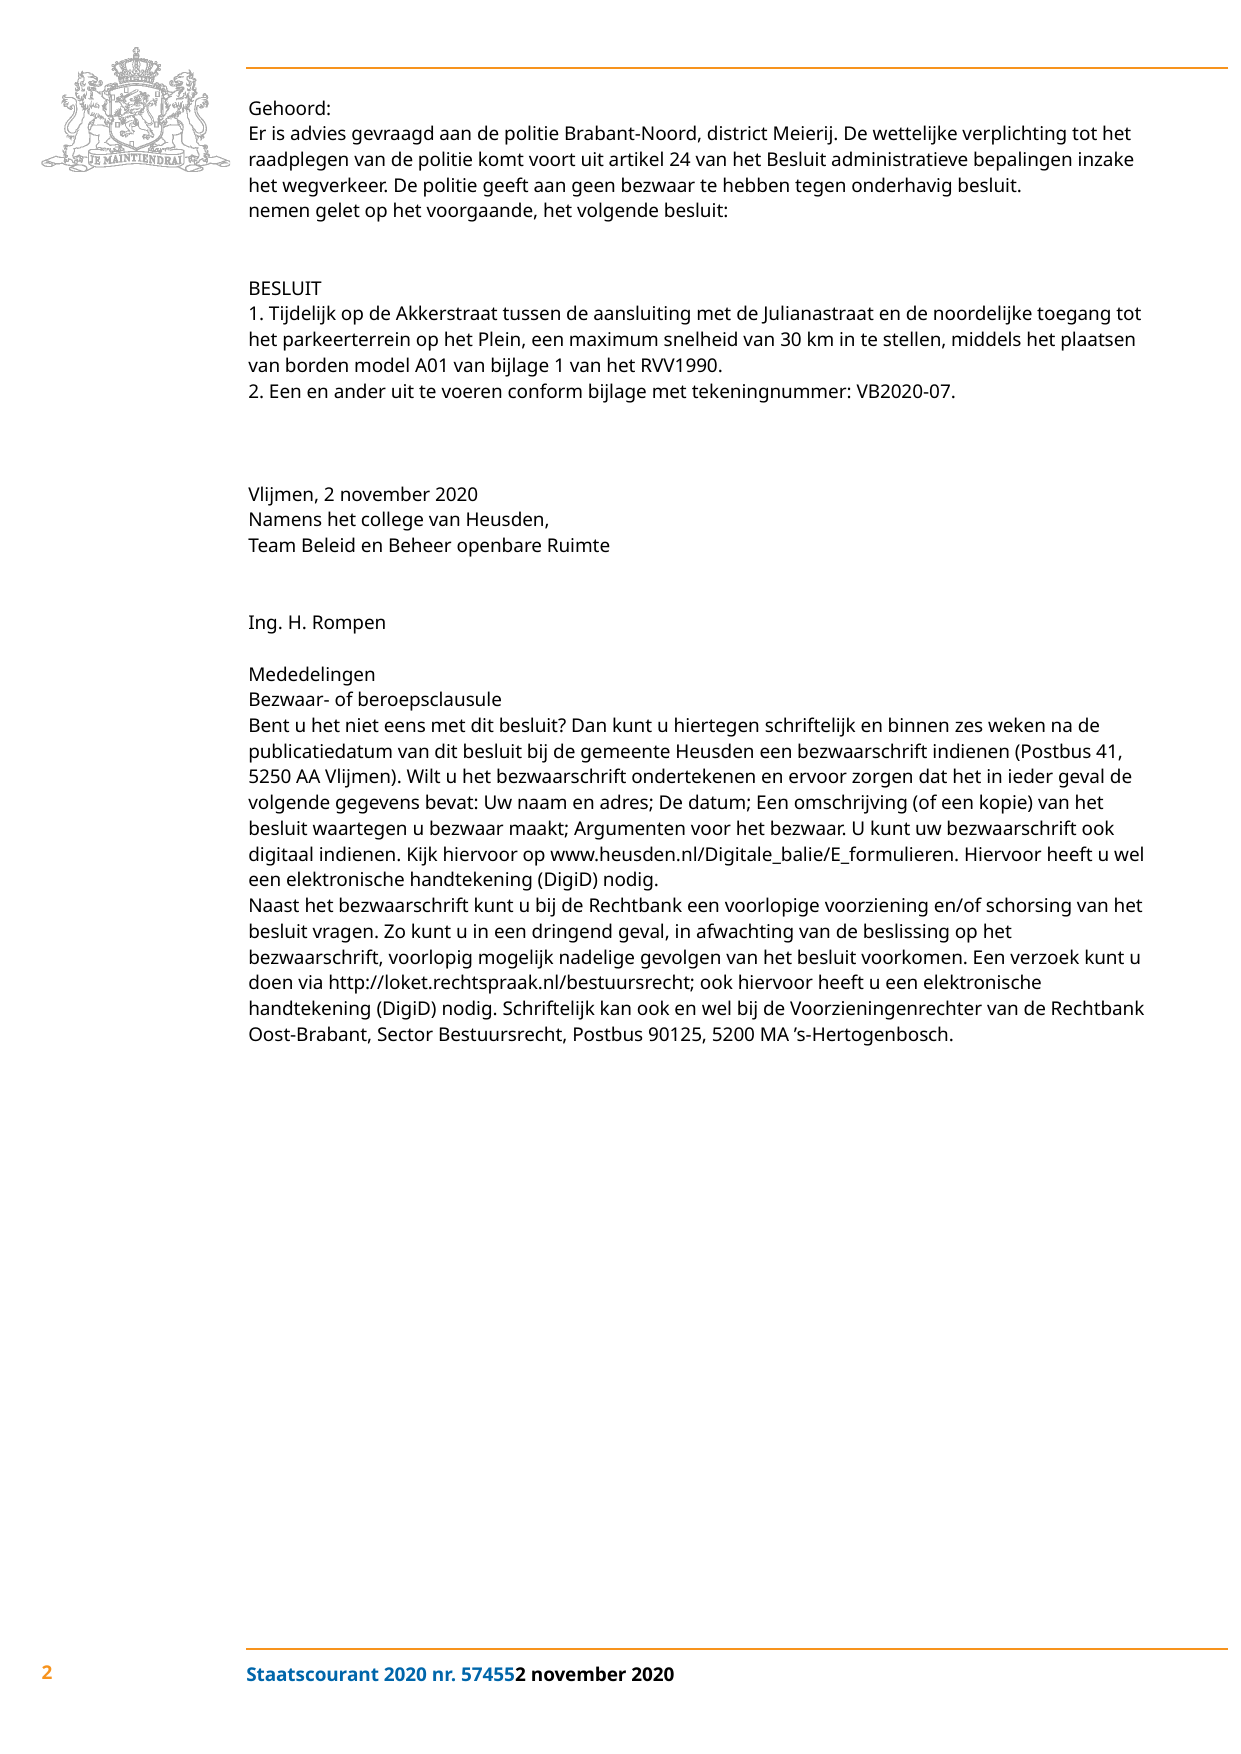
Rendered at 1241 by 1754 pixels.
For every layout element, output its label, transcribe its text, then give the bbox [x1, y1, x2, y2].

text Ing. H. Rompen [248, 609, 1152, 635]
text Team Beleid en Beheer openbare Ruimte [248, 532, 1152, 558]
text Gehoord: [248, 95, 1152, 121]
text Vlijmen, 2 november 2020 [248, 481, 1152, 506]
text 2. Een en ander uit te voeren conform bijlage met tekeningnummer: VB2020-07. [248, 378, 1152, 403]
text Bent u het niet eens met dit besluit? Dan kunt u hiertegen schriftelijk en binnen zes weken na de publicatiedatum van dit besluit bij de gemeente Heusden een bezwaarschrift indienen (Postbus 41, 5250 AA Vlijmen). Wilt u het bezwaarschrift ondertekenen en ervoor zorgen dat het in ieder geval de volgende gegevens bevat: Uw naam en adres; De datum; Een omschrijving (of een kopie) van het besluit waartegen u bezwaar maakt; Argumenten voor het bezwaar. U kunt uw bezwaarschrift ook digitaal indienen. Kijk hiervoor op www.heusden.nl/Digitale_balie/E_formulieren. Hiervoor heeft u wel een elektronische handtekening (DigiD) nodig. [248, 712, 1152, 892]
text Namens het college van Heusden, [248, 506, 1152, 532]
text Mededelingen [248, 661, 1152, 687]
text 1. Tijdelijk op de Akkerstraat tussen de aansluiting met de Julianastraat en de noordelijke toegang tot het parkeerterrein op het Plein, een maximum snelheid van 30 km in te stellen, middels het plaatsen van borden model A01 van bijlage 1 van het RVV1990. [248, 301, 1152, 378]
text Er is advies gevraagd aan de politie Brabant-Noord, district Meierij. De wettelijke verplichting tot het raadplegen van de politie komt voort uit artikel 24 van het Besluit administratieve bepalingen inzake het wegverkeer. De politie geeft aan geen bezwaar te hebben tegen onderhavig besluit. [248, 121, 1152, 198]
picture [41, 47, 231, 172]
text BESLUIT [248, 275, 1152, 301]
text Naast het bezwaarschrift kunt u bij de Rechtbank een voorlopige voorziening en/of schorsing van het besluit vragen. Zo kunt u in een dringend geval, in afwachting van de beslissing op het bezwaarschrift, voorlopig mogelijk nadelige gevolgen van het besluit voorkomen. Een verzoek kunt u doen via http://loket.rechtspraak.nl/bestuursrecht; ook hiervoor heeft u een elektronische handtekening (DigiD) nodig. Schriftelijk kan ook en wel bij de Voorzieningenrechter van de Rechtbank Oost-Brabant, Sector Bestuursrecht, Postbus 90125, 5200 MA ’s-Hertogenbosch. [248, 892, 1152, 1047]
text Bezwaar- of beroepsclausule [248, 687, 1152, 712]
text nemen gelet op het voorgaande, het volgende besluit: [248, 198, 1152, 223]
